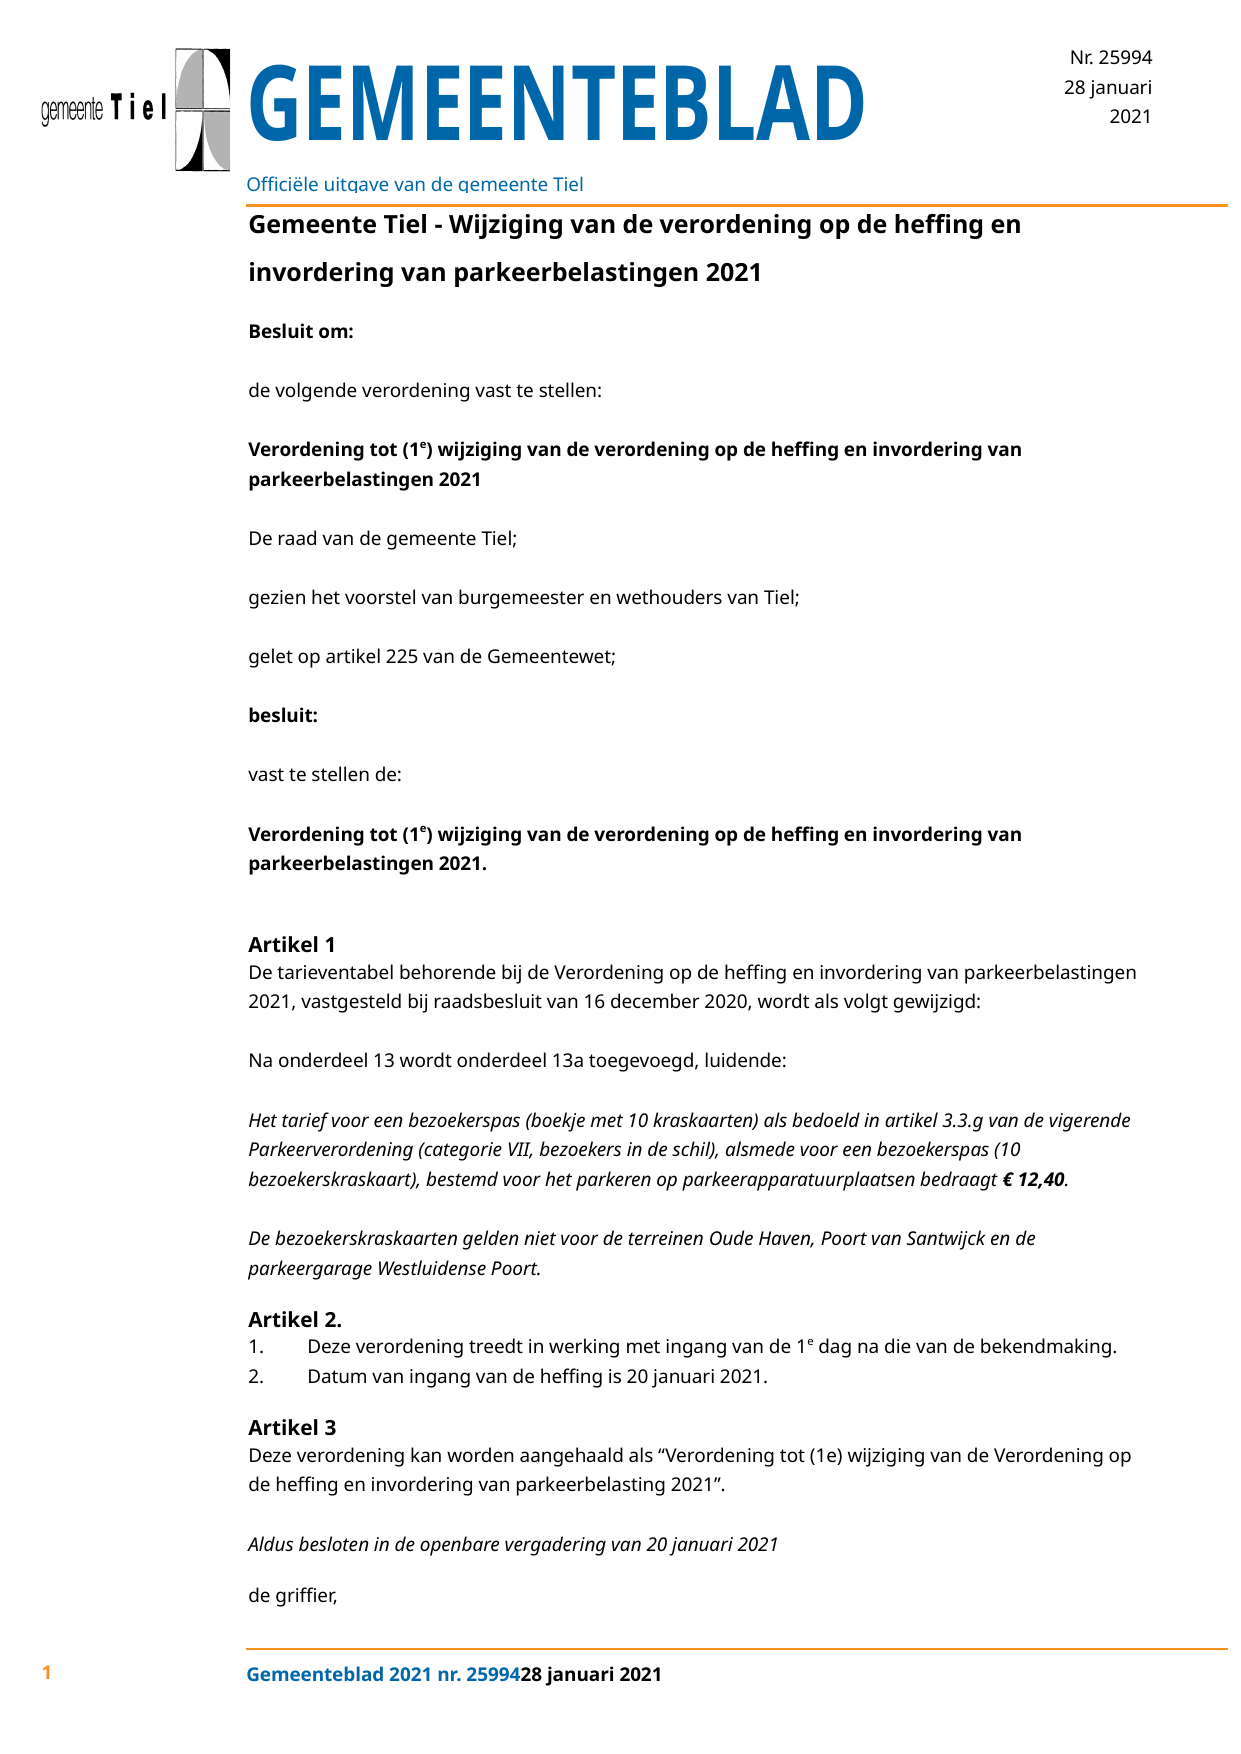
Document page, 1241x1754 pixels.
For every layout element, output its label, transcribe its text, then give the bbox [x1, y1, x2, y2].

text Artikel 3 [248, 1413, 1152, 1442]
text de griffier, [248, 1582, 1152, 1608]
text besluit: [248, 702, 1152, 728]
text gelet op artikel 225 van de Gemeentewet; [248, 643, 1152, 669]
text Aldus besloten in de openbare vergadering van 20 januari 2021 [248, 1531, 1152, 1556]
text Besluit om: [248, 318, 1152, 344]
text De raad van de gemeente Tiel; [248, 525, 1152, 551]
text de volgende verordening vast te stellen: [248, 377, 1152, 403]
text Deze verordening kan worden aangehaald als “Verordening tot (1e) wijziging van de Verordening op de heffing en invordering van parkeerbelasting 2021”. [248, 1442, 1152, 1497]
text Artikel 2. [248, 1305, 1152, 1333]
text Artikel 1 [248, 930, 1152, 959]
text gezien het voorstel van burgemeester en wethouders van Tiel; [248, 584, 1152, 610]
text Verordening tot (1e) wijziging van de verordening op de heffing en invordering van parkeerbelastingen 2021. [248, 821, 1152, 876]
list Deze verordening treedt in werking met ingang van de 1e dag na die van de bekendmaking. [248, 1333, 1152, 1359]
picture [41, 47, 231, 172]
text Na onderdeel 13 wordt onderdeel 13a toegevoegd, luidende: [248, 1048, 1152, 1073]
list Datum van ingang van de heffing is 20 januari 2021. [248, 1363, 1152, 1389]
text De bezoekerskraskaarten gelden niet voor de terreinen Oude Haven, Poort van Santwijck en de parkeergarage Westluidense Poort. [248, 1225, 1152, 1280]
text Verordening tot (1e) wijziging van de verordening op de heffing en invordering van parkeerbelastingen 2021 [248, 436, 1152, 492]
text De tarieventabel behorende bij de Verordening op de heffing en invordering van parkeerbelastingen 2021, vastgesteld bij raadsbesluit van 16 december 2020, wordt als volgt gewijzigd: [248, 959, 1152, 1014]
text Gemeente Tiel - Wijziging van de verordening op de heffing en invordering van parkeerbelastingen 2021 [248, 207, 1152, 288]
text Het tarief voor een bezoekerspas (boekje met 10 kraskaarten) als bedoeld in artikel 3.3.g van de vigerende Parkeerverordening (categorie VII, bezoekers in de schil), alsmede voor een bezoekerspas (10 bezoekerskraskaart), bestemd voor het parkeren op parkeerapparatuurplaatsen bedraagt € 12,40. [248, 1107, 1152, 1192]
text vast te stellen de: [248, 762, 1152, 787]
